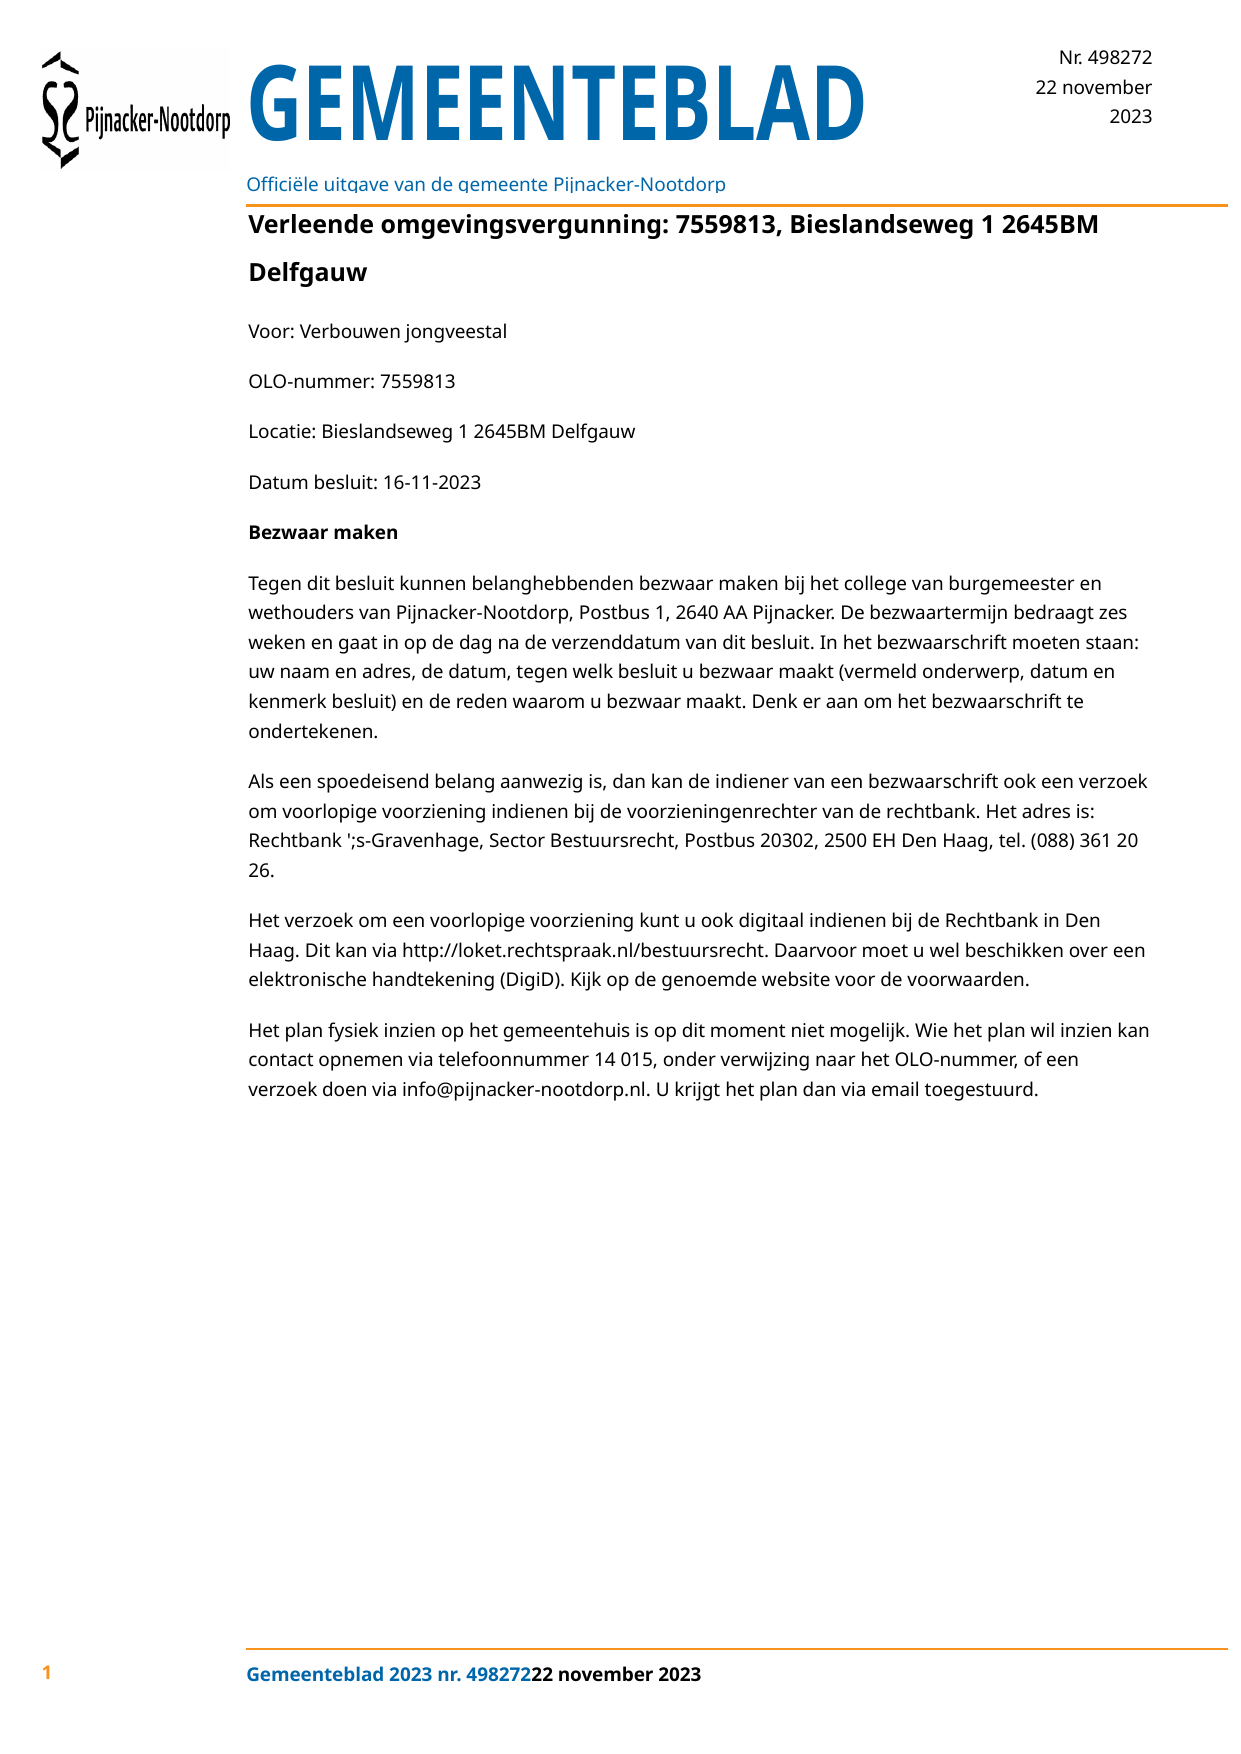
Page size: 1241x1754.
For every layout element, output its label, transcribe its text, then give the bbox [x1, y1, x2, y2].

picture [41, 47, 231, 172]
text Als een spoedeisend belang aanwezig is, dan kan de indiener van een bezwaarschrift ook een verzoek om voorlopige voorziening indienen bij de voorzieningenrechter van de rechtbank. Het adres is: Rechtbank ';s-Gravenhage, Sector Bestuursrecht, Postbus 20302, 2500 EH Den Haag, tel. (088) 361 20 26. [248, 768, 1152, 883]
text Het verzoek om een voorlopige voorziening kunt u ook digitaal indienen bij de Rechtbank in Den Haag. Dit kan via http://loket.rechtspraak.nl/bestuursrecht. Daarvoor moet u wel beschikken over een elektronische handtekening (DigiD). Kijk op de genoemde website voor de voorwaarden. [248, 907, 1152, 992]
text Het plan fysiek inzien op het gemeentehuis is op dit moment niet mogelijk. Wie het plan wil inzien kan contact opnemen via telefoonnummer 14 015, onder verwijzing naar het OLO-nummer, of een verzoek doen via info@pijnacker-nootdorp.nl. U krijgt het plan dan via email toegestuurd. [248, 1017, 1152, 1102]
text Tegen dit besluit kunnen belanghebbenden bezwaar maken bij het college van burgemeester en wethouders van Pijnacker-Nootdorp, Postbus 1, 2640 AA Pijnacker. De bezwaartermijn bedraagt zes weken en gaat in op de dag na de verzenddatum van dit besluit. In het bezwaarschrift moeten staan: uw naam en adres, de datum, tegen welk besluit u bezwaar maakt (vermeld onderwerp, datum en kenmerk besluit) en de reden waarom u bezwaar maakt. Denk er aan om het bezwaarschrift te ondertekenen. [248, 570, 1152, 744]
text Locatie: Bieslandseweg 1 2645BM Delfgauw [248, 419, 1152, 444]
text Bezwaar maken [248, 519, 1152, 545]
text Verleende omgevingsvergunning: 7559813, Bieslandseweg 1 2645BM Delfgauw [248, 207, 1152, 288]
text Datum besluit: 16-11-2023 [248, 469, 1152, 495]
text OLO-nummer: 7559813 [248, 368, 1152, 394]
text Voor: Verbouwen jongveestal [248, 318, 1152, 344]
